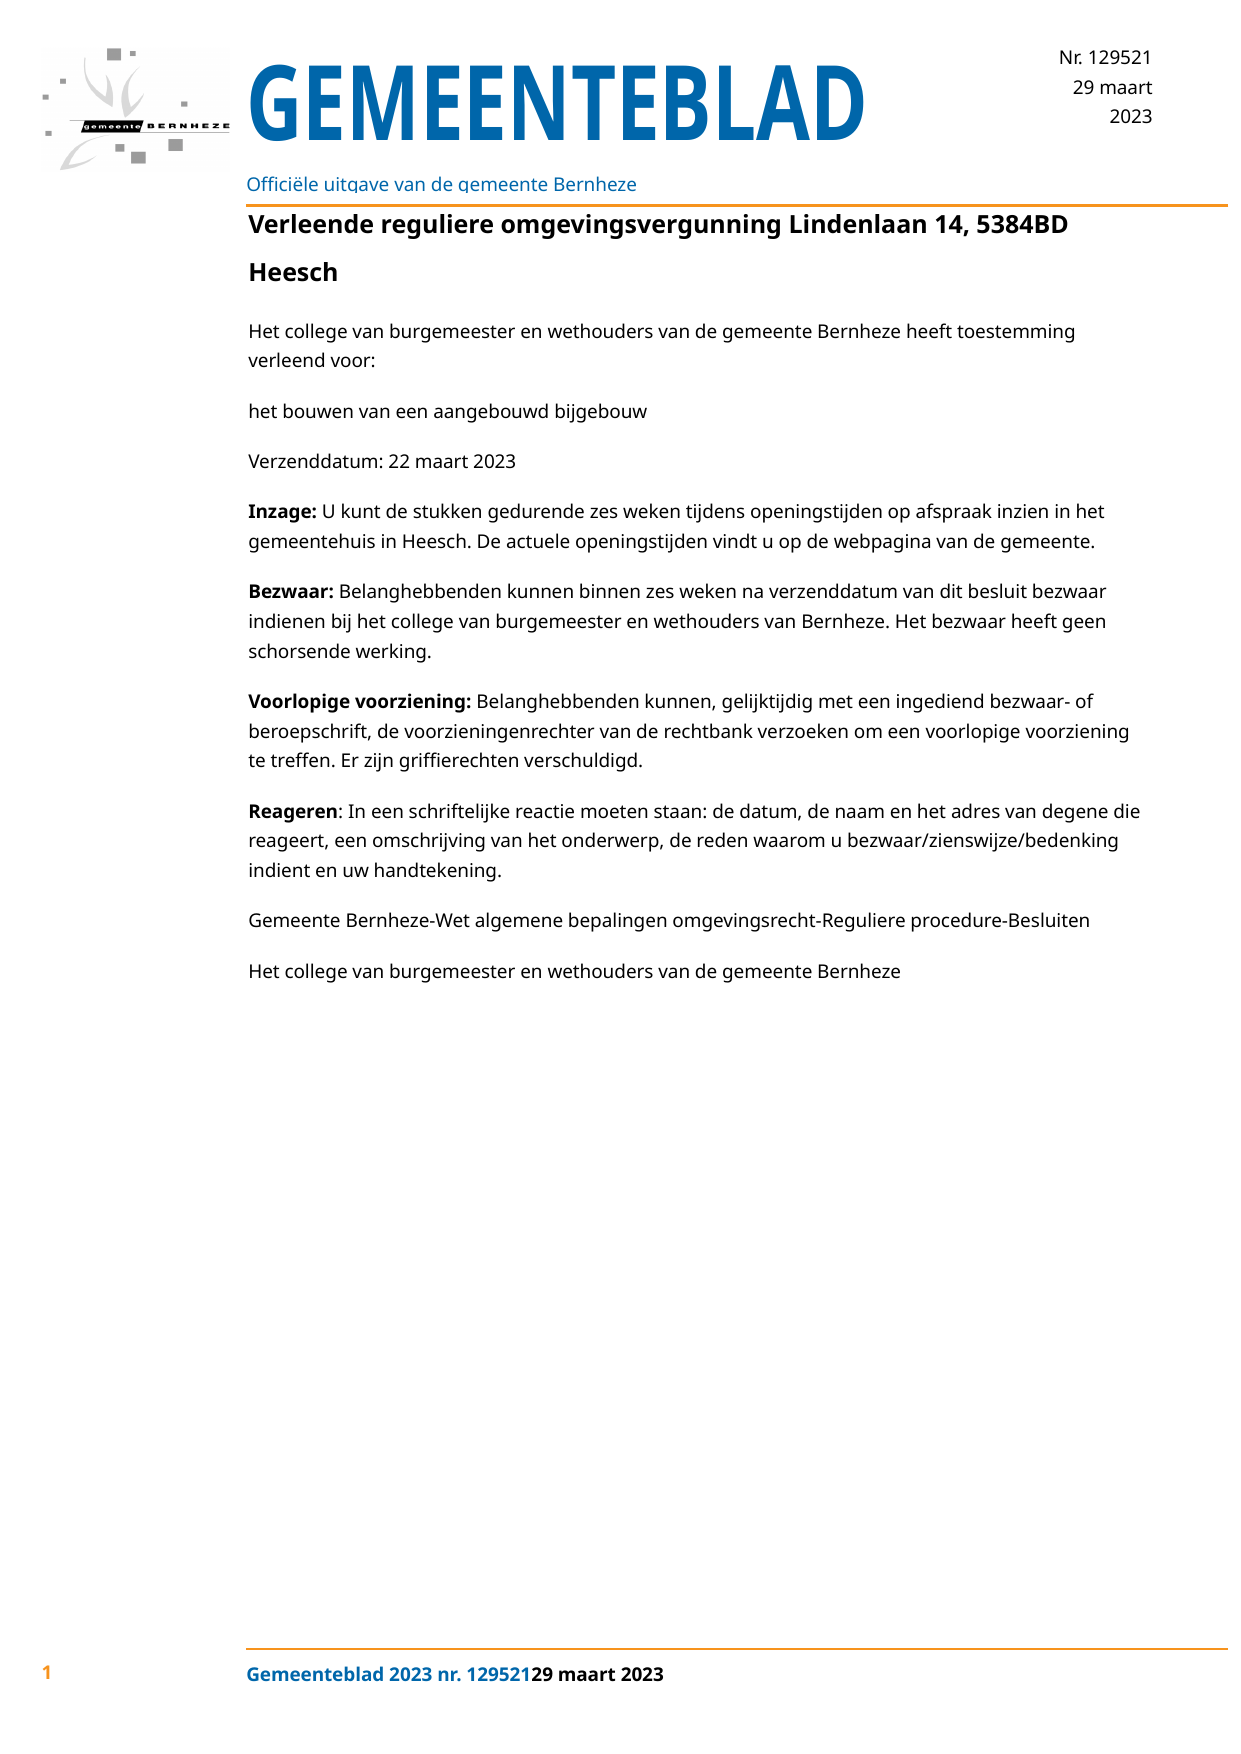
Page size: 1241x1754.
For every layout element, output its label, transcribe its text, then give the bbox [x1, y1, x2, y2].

text Verzenddatum: 22 maart 2023 [248, 448, 1152, 474]
text het bouwen van een aangebouwd bijgebouw [248, 398, 1152, 424]
text Verleende reguliere omgevingsvergunning Lindenlaan 14, 5384BD Heesch [248, 207, 1152, 288]
text Het college van burgemeester en wethouders van de gemeente Bernheze [248, 958, 1152, 984]
picture [41, 47, 231, 172]
text Reageren: In een schriftelijke reactie moeten staan: de datum, de naam en het adres van degene die reageert, een omschrijving van het onderwerp, de reden waarom u bezwaar/zienswijze/bedenking indient en uw handtekening. [248, 798, 1152, 883]
text Het college van burgemeester en wethouders van de gemeente Bernheze heeft toestemming verleend voor: [248, 318, 1152, 373]
text Inzage: U kunt de stukken gedurende zes weken tijdens openingstijden op afspraak inzien in het gemeentehuis in Heesch. De actuele openingstijden vindt u op de webpagina van de gemeente. [248, 499, 1152, 554]
text Voorlopige voorziening: Belanghebbenden kunnen, gelijktijdig met een ingediend bezwaar- of beroepschrift, de voorzieningenrechter van de rechtbank verzoeken om een voorlopige voorziening te treffen. Er zijn griffierechten verschuldigd. [248, 688, 1152, 773]
text Bezwaar: Belanghebbenden kunnen binnen zes weken na verzenddatum van dit besluit bezwaar indienen bij het college van burgemeester en wethouders van Bernheze. Het bezwaar heeft geen schorsende werking. [248, 579, 1152, 664]
text Gemeente Bernheze-Wet algemene bepalingen omgevingsrecht-Reguliere procedure-Besluiten [248, 907, 1152, 933]
